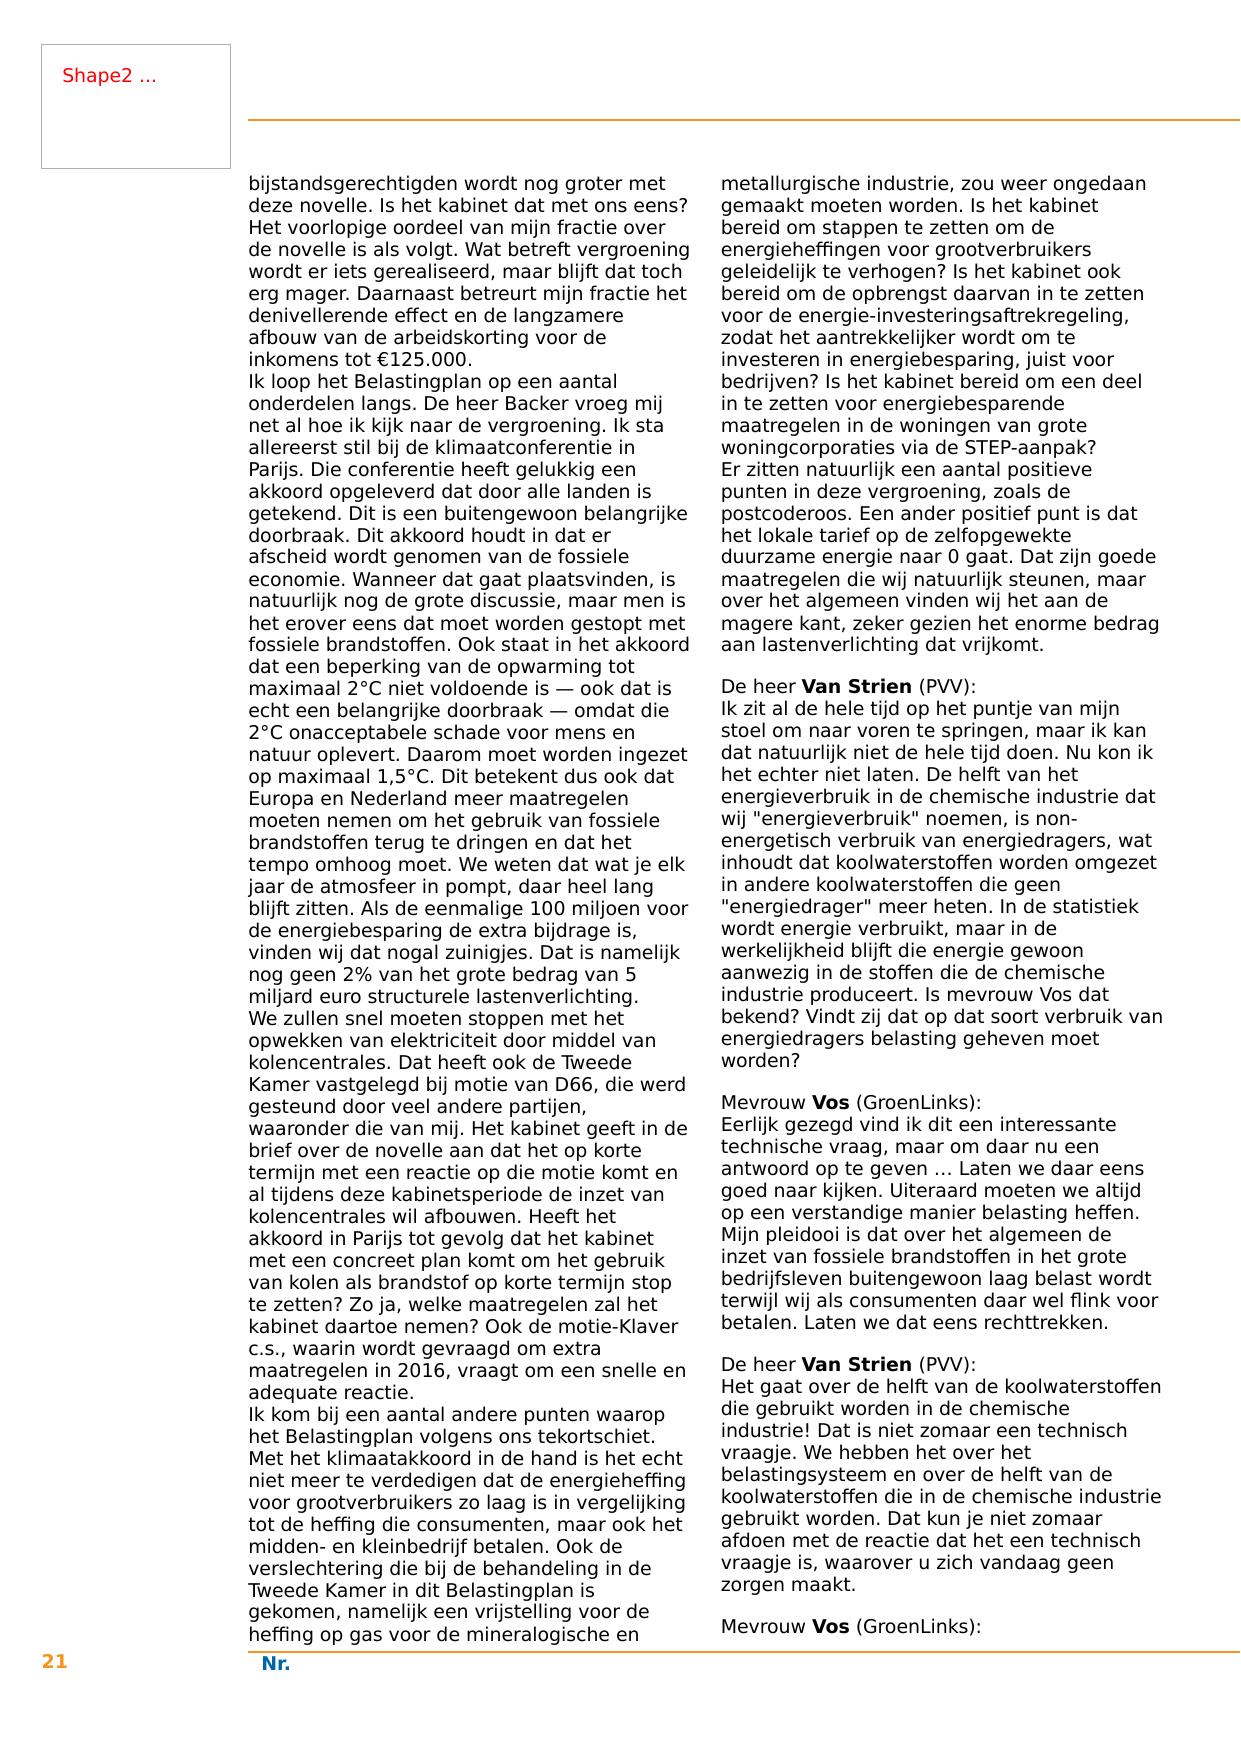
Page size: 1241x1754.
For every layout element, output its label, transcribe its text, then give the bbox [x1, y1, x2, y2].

text Het voorlopige oordeel van mijn fractie over de novelle is als volgt. Wat betreft vergroening wordt er iets gerealiseerd, maar blijft dat toch erg mager. Daarnaast betreurt mijn fractie het denivellerende effect en de langzamere afbouw van de arbeidskorting voor de inkomens tot €125.000. [248, 217, 691, 371]
text Mevrouw Vos (GroenLinks): [721, 1092, 1163, 1114]
text Ik loop het Belastingplan op een aantal onderdelen langs. De heer Backer vroeg mij net al hoe ik kijk naar de vergroening. Ik sta allereerst stil bij de klimaatconferentie in Parijs. Die conferentie heeft gelukkig een akkoord opgeleverd dat door alle landen is getekend. Dit is een buitengewoon belangrijke doorbraak. Dit akkoord houdt in dat er afscheid wordt genomen van de fossiele economie. Wanneer dat gaat plaatsvinden, is natuurlijk nog de grote discussie, maar men is het erover eens dat moet worden gestopt met fossiele brandstoffen. Ook staat in het akkoord dat een beperking van de opwarming tot maximaal 2°C niet voldoende is — ook dat is echt een belangrijke doorbraak — omdat die 2°C onacceptabele schade voor mens en natuur oplevert. Daarom moet worden ingezet op maximaal 1,5°C. Dit betekent dus ook dat Europa en Nederland meer maatregelen moeten nemen om het gebruik van fossiele brandstoffen terug te dringen en dat het tempo omhoog moet. We weten dat wat je elk jaar de atmosfeer in pompt, daar heel lang blijft zitten. Als de eenmalige 100 miljoen voor de energiebesparing de extra bijdrage is, vinden wij dat nogal zuinigjes. Dat is namelijk nog geen 2% van het grote bedrag van 5 miljard euro structurele lastenverlichting. [248, 371, 691, 1008]
text De heer Van Strien (PVV): [721, 676, 1163, 698]
text De heer Van Strien (PVV): [721, 1354, 1163, 1376]
text Mevrouw Vos (GroenLinks): [721, 1616, 1163, 1637]
text Eerlijk gezegd vind ik dit een interessante technische vraag, maar om daar nu een antwoord op te geven … Laten we daar eens goed naar kijken. Uiteraard moeten we altijd op een verstandige manier belasting heffen. Mijn pleidooi is dat over het algemeen de inzet van fossiele brandstoffen in het grote bedrijfsleven buitengewoon laag belast wordt terwijl wij als consumenten daar wel flink voor betalen. Laten we dat eens rechttrekken. [721, 1114, 1163, 1334]
text We zullen snel moeten stoppen met het opwekken van elektriciteit door middel van kolencentrales. Dat heeft ook de Tweede Kamer vastgelegd bij motie van D66, die werd gesteund door veel andere partijen, waaronder die van mij. Het kabinet geeft in de brief over de novelle aan dat het op korte termijn met een reactie op die motie komt en al tijdens deze kabinetsperiode de inzet van kolencentrales wil afbouwen. Heeft het akkoord in Parijs tot gevolg dat het kabinet met een concreet plan komt om het gebruik van kolen als brandstof op korte termijn stop te zetten? Zo ja, welke maatregelen zal het kabinet daartoe nemen? Ook de motie-Klaver c.s., waarin wordt gevraagd om extra maatregelen in 2016, vraagt om een snelle en adequate reactie. [248, 1008, 691, 1404]
text metallurgische industrie, zou weer ongedaan gemaakt moeten worden. Is het kabinet bereid om stappen te zetten om de energieheffingen voor grootverbruikers geleidelijk te verhogen? Is het kabinet ook bereid om de opbrengst daarvan in te zetten voor de energie-investeringsaftrekregeling, zodat het aantrekkelijker wordt om te investeren in energiebesparing, juist voor bedrijven? Is het kabinet bereid om een deel in te zetten voor energiebesparende maatregelen in de woningen van grote woningcorporaties via de STEP-aanpak? [721, 173, 1163, 458]
text Ik zit al de hele tijd op het puntje van mijn stoel om naar voren te springen, maar ik kan dat natuurlijk niet de hele tijd doen. Nu kon ik het echter niet laten. De helft van het energieverbruik in de chemische industrie dat wij "energieverbruik" noemen, is non-energetisch verbruik van energiedragers, wat inhoudt dat koolwaterstoffen worden omgezet in andere koolwaterstoffen die geen "energiedrager" meer heten. In de statistiek wordt energie verbruikt, maar in de werkelijkheid blijft die energie gewoon aanwezig in de stoffen die de chemische industrie produceert. Is mevrouw Vos dat bekend? Vindt zij dat op dat soort verbruik van energiedragers belasting geheven moet worden? [721, 698, 1163, 1072]
text Het gaat over de helft van de koolwaterstoffen die gebruikt worden in de chemische industrie! Dat is niet zomaar een technisch vraagje. We hebben het over het belastingsysteem en over de helft van de koolwaterstoffen die in de chemische industrie gebruikt worden. Dat kun je niet zomaar afdoen met de reactie dat het een technisch vraagje is, waarover u zich vandaag geen zorgen maakt. [721, 1376, 1163, 1596]
text Ik kom bij een aantal andere punten waarop het Belastingplan volgens ons tekortschiet. Met het klimaatakkoord in de hand is het echt niet meer te verdedigen dat de energieheffing voor grootverbruikers zo laag is in vergelijking tot de heffing die consumenten, maar ook het midden- en kleinbedrijf betalen. Ook de verslechtering die bij de behandeling in de Tweede Kamer in dit Belastingplan is gekomen, namelijk een vrijstelling voor de heffing op gas voor de mineralogische en [248, 1404, 691, 1645]
text Er zitten natuurlijk een aantal positieve punten in deze vergroening, zoals de postcoderoos. Een ander positief punt is dat het lokale tarief op de zelfopgewekte duurzame energie naar 0 gaat. Dat zijn goede maatregelen die wij natuurlijk steunen, maar over het algemeen vinden wij het aan de magere kant, zeker gezien het enorme bedrag aan lastenverlichting dat vrijkomt. [721, 458, 1163, 656]
text bijstandsgerechtigden wordt nog groter met deze novelle. Is het kabinet dat met ons eens? [248, 173, 691, 217]
